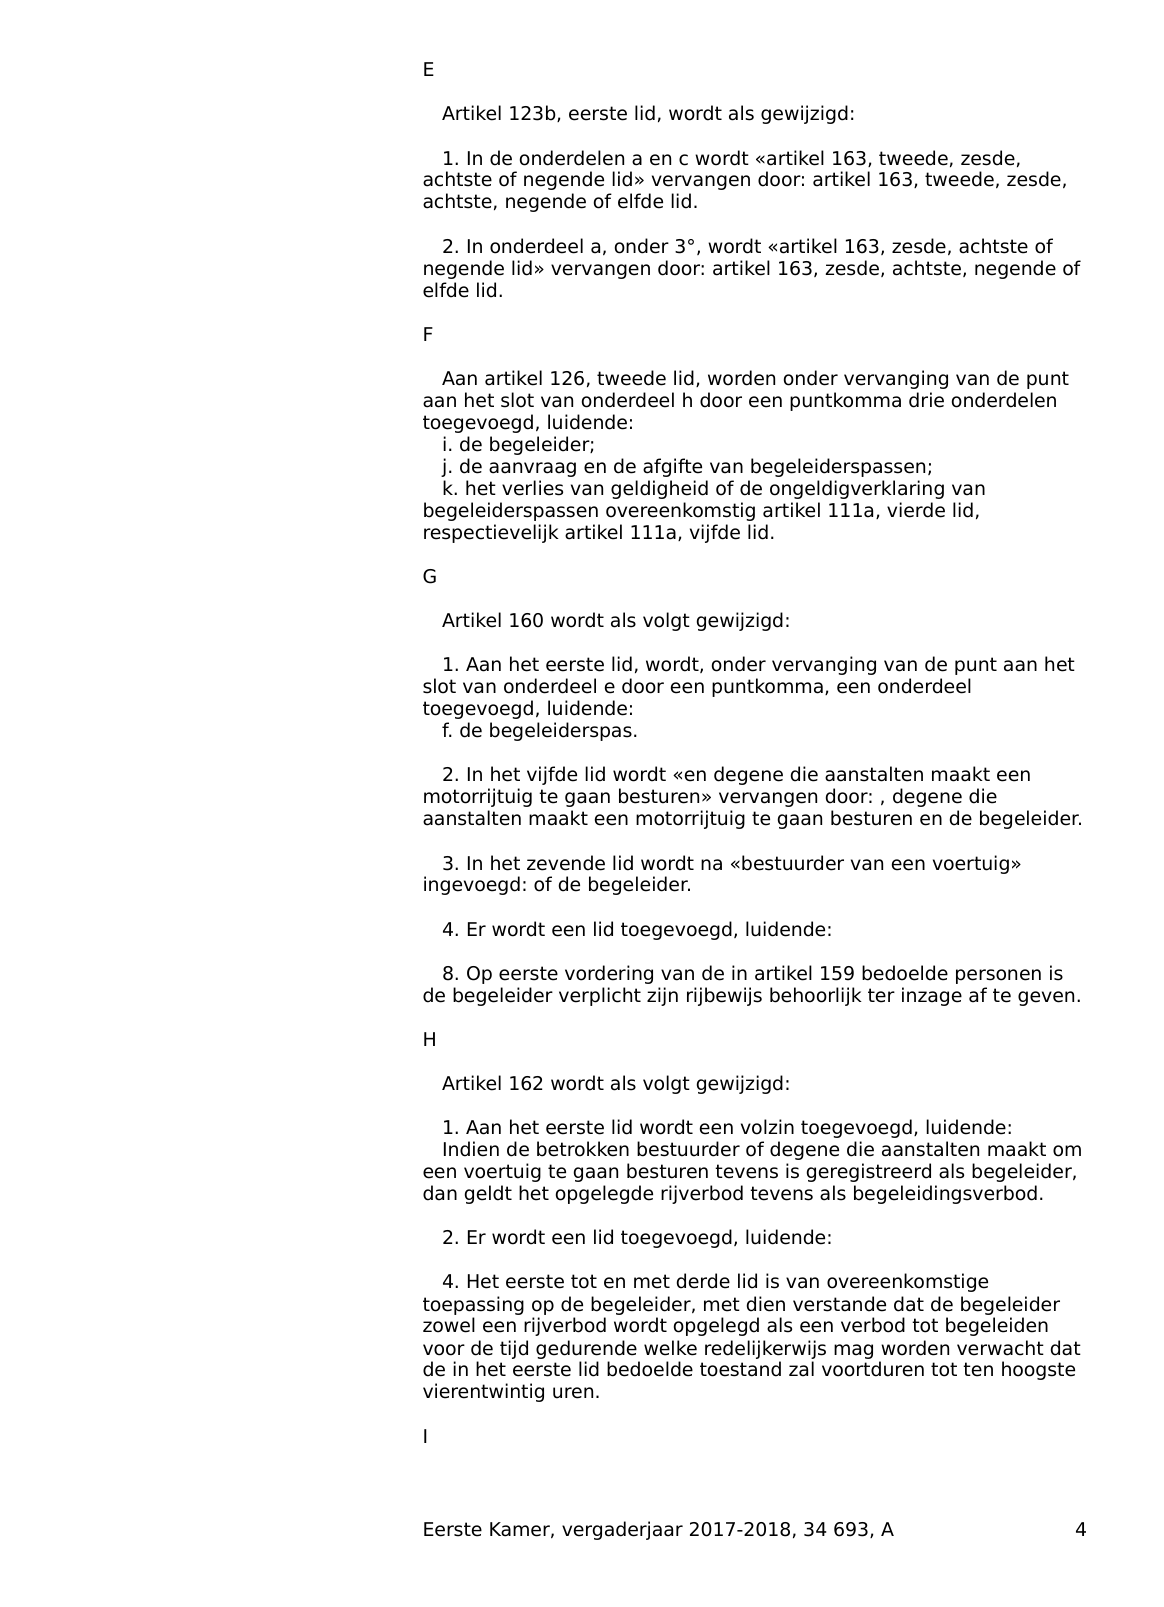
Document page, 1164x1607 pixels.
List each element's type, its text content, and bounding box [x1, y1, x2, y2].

text E [422, 59, 1087, 81]
text F [422, 324, 1087, 346]
text H [422, 1029, 1087, 1051]
text Aan artikel 126, tweede lid, worden onder vervanging van de punt aan het slot van onderdeel h door een puntkomma drie onderdelen toegevoegd, luidende: [422, 368, 1087, 434]
text Artikel 162 wordt als volgt gewijzigd: [422, 1073, 1087, 1095]
text 1. In de onderdelen a en c wordt «artikel 163, tweede, zesde, achtste of negende lid» vervangen door: artikel 163, tweede, zesde, achtste, negende of elfde lid. [422, 147, 1087, 213]
text 8. Op eerste vordering van de in artikel 159 bedoelde personen is de begeleider verplicht zijn rijbewijs behoorlijk ter inzage af te geven. [422, 963, 1087, 1007]
text 1. Aan het eerste lid wordt een volzin toegevoegd, luidende: [422, 1117, 1087, 1139]
text 2. In onderdeel a, onder 3°, wordt «artikel 163, zesde, achtste of negende lid» vervangen door: artikel 163, zesde, achtste, negende of elfde lid. [422, 236, 1087, 301]
text Artikel 160 wordt als volgt gewijzigd: [422, 610, 1087, 632]
text 4. Het eerste tot en met derde lid is van overeenkomstige toepassing op de begeleider, met dien verstande dat de begeleider zowel een rijverbod wordt opgelegd als een verbod tot begeleiden voor de tijd gedurende welke redelijkerwijs mag worden verwacht dat de in het eerste lid bedoelde toestand zal voortduren tot ten hoogste vierentwintig uren. [422, 1271, 1087, 1403]
text j. de aanvraag en de afgifte van begeleiderspassen; [422, 456, 1087, 478]
text 2. In het vijfde lid wordt «en degene die aanstalten maakt een motorrijtuig te gaan besturen» vervangen door: , degene die aanstalten maakt een motorrijtuig te gaan besturen en de begeleider. [422, 764, 1087, 830]
text k. het verlies van geldigheid of de ongeldigverklaring van begeleiderspassen overeenkomstig artikel 111a, vierde lid, respectievelijk artikel 111a, vijfde lid. [422, 478, 1087, 544]
text Indien de betrokken bestuurder of degene die aanstalten maakt om een voertuig te gaan besturen tevens is geregistreerd als begeleider, dan geldt het opgelegde rijverbod tevens als begeleidingsverbod. [422, 1139, 1087, 1205]
text f. de begeleiderspas. [422, 720, 1087, 742]
text 2. Er wordt een lid toegevoegd, luidende: [422, 1227, 1087, 1249]
text 3. In het zevende lid wordt na «bestuurder van een voertuig» ingevoegd: of de begeleider. [422, 852, 1087, 896]
text I [422, 1426, 1087, 1447]
text 4. Er wordt een lid toegevoegd, luidende: [422, 918, 1087, 941]
text G [422, 566, 1087, 588]
text Artikel 123b, eerste lid, wordt als gewijzigd: [422, 103, 1087, 125]
text 1. Aan het eerste lid, wordt, onder vervanging van de punt aan het slot van onderdeel e door een puntkomma, een onderdeel toegevoegd, luidende: [422, 654, 1087, 720]
text i. de begeleider; [422, 434, 1087, 456]
